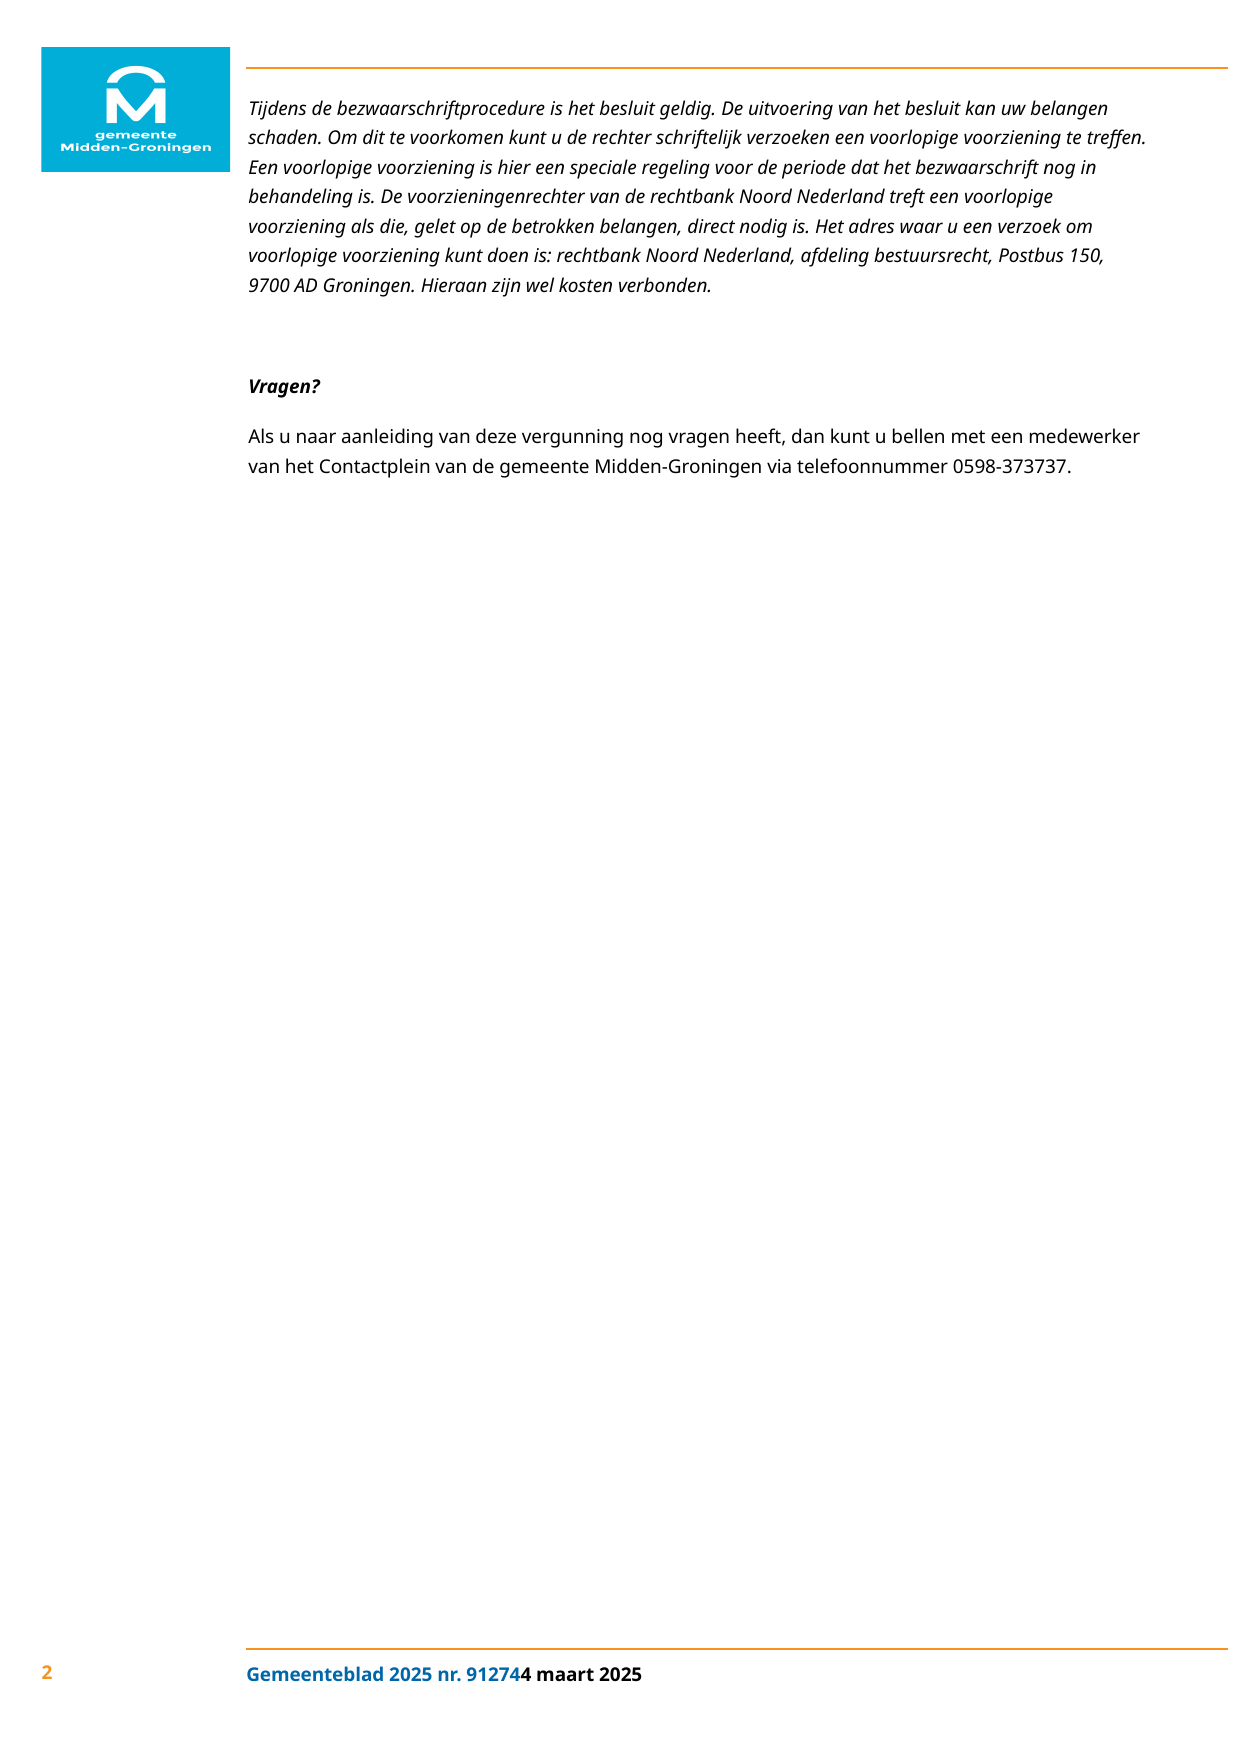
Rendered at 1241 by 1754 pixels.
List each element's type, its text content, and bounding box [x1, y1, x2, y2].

picture [184, 146, 190, 153]
picture [107, 89, 165, 122]
text Als u naar aanleiding van deze vergunning nog vragen heeft, dan kunt u bellen met een medewerker van het Contactplein van de gemeente Midden-Groningen via telefoonnummer 0598-373737. [248, 423, 1152, 479]
text Tijdens de bezwaarschriftprocedure is het besluit geldig. De uitvoering van het besluit kan uw belangen schaden. Om dit te voorkomen kunt u de rechter schriftelijk verzoeken een voorlopige voorziening te treffen. Een voorlopige voorziening is hier een speciale regeling voor de periode dat het bezwaarschrift nog in behandeling is. De voorzieningenrechter van de rechtbank Noord Nederland treft een voorlopige voorziening als die, gelet op de betrokken belangen, direct nodig is. Het adres waar u een verzoek om voorlopige voorziening kunt doen is: rechtbank Noord Nederland, afdeling bestuursrecht, Postbus 150, 9700 AD Groningen. Hieraan zijn wel kosten verbonden. [248, 95, 1152, 298]
picture [108, 66, 164, 82]
text Vragen? [248, 373, 1152, 399]
